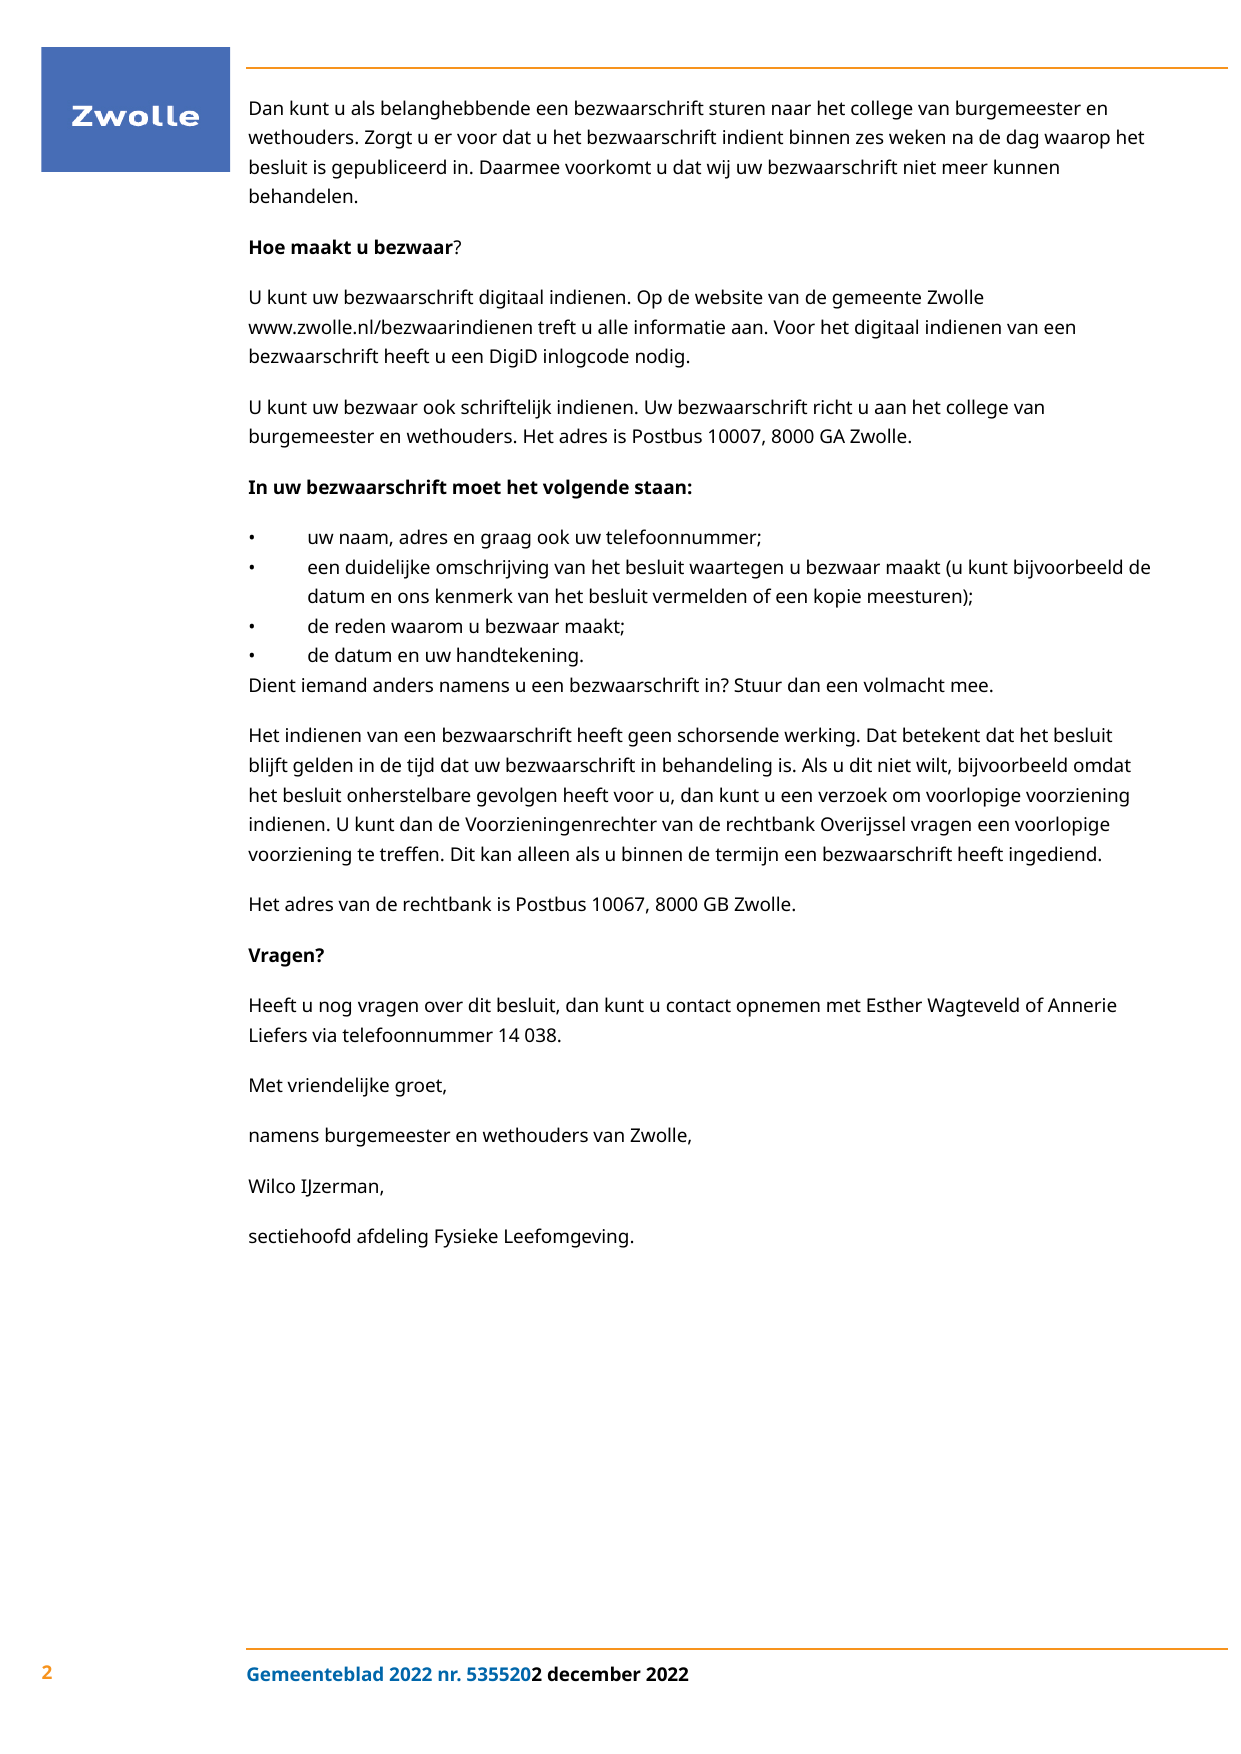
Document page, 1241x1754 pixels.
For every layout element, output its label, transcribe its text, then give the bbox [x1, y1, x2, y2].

list de reden waarom u bezwaar maakt; [248, 613, 1152, 639]
text Dan kunt u als belanghebbende een bezwaarschrift sturen naar het college van burgemeester en wethouders. Zorgt u er voor dat u het bezwaarschrift indient binnen zes weken na de dag waarop het besluit is gepubliceerd in. Daarmee voorkomt u dat wij uw bezwaarschrift niet meer kunnen behandelen. [248, 95, 1152, 209]
text In uw bezwaarschrift moet het volgende staan: [248, 474, 1152, 500]
text U kunt uw bezwaar ook schriftelijk indienen. Uw bezwaarschrift richt u aan het college van burgemeester en wethouders. Het adres is Postbus 10007, 8000 GA Zwolle. [248, 394, 1152, 449]
text Dient iemand anders namens u een bezwaarschrift in? Stuur dan een volmacht mee. [248, 672, 1152, 698]
text namens burgemeester en wethouders van Zwolle, [248, 1123, 1152, 1148]
list uw naam, adres en graag ook uw telefoonnummer; [248, 524, 1152, 550]
text Hoe maakt u bezwaar? [248, 234, 1152, 260]
text sectiehoofd afdeling Fysieke Leefomgeving. [248, 1223, 1152, 1249]
text Met vriendelijke groet, [248, 1072, 1152, 1098]
text Het indienen van een bezwaarschrift heeft geen schorsende werking. Dat betekent dat het besluit blijft gelden in de tijd dat uw bezwaarschrift in behandeling is. Als u dit niet wilt, bijvoorbeeld omdat het besluit onherstelbare gevolgen heeft voor u, dan kunt u een verzoek om voorlopige voorziening indienen. U kunt dan de Voorzieningenrechter van de rechtbank Overijssel vragen een voorlopige voorziening te treffen. Dit kan alleen als u binnen de termijn een bezwaarschrift heeft ingediend. [248, 723, 1152, 867]
list de datum en uw handtekening. [248, 643, 1152, 668]
text U kunt uw bezwaarschrift digitaal indienen. Op de website van de gemeente Zwolle www.zwolle.nl/bezwaarindienen treft u alle informatie aan. Voor het digitaal indienen van een bezwaarschrift heeft u een DigiD inlogcode nodig. [248, 284, 1152, 369]
picture [41, 47, 231, 172]
list een duidelijke omschrijving van het besluit waartegen u bezwaar maakt (u kunt bijvoorbeeld de datum en ons kenmerk van het besluit vermelden of een kopie meesturen); [248, 554, 1152, 609]
text Vragen? [248, 942, 1152, 968]
text Wilco IJzerman, [248, 1173, 1152, 1199]
text Het adres van de rechtbank is Postbus 10067, 8000 GB Zwolle. [248, 891, 1152, 917]
text Heeft u nog vragen over dit besluit, dan kunt u contact opnemen met Esther Wagteveld of Annerie Liefers via telefoonnummer 14 038. [248, 992, 1152, 1048]
